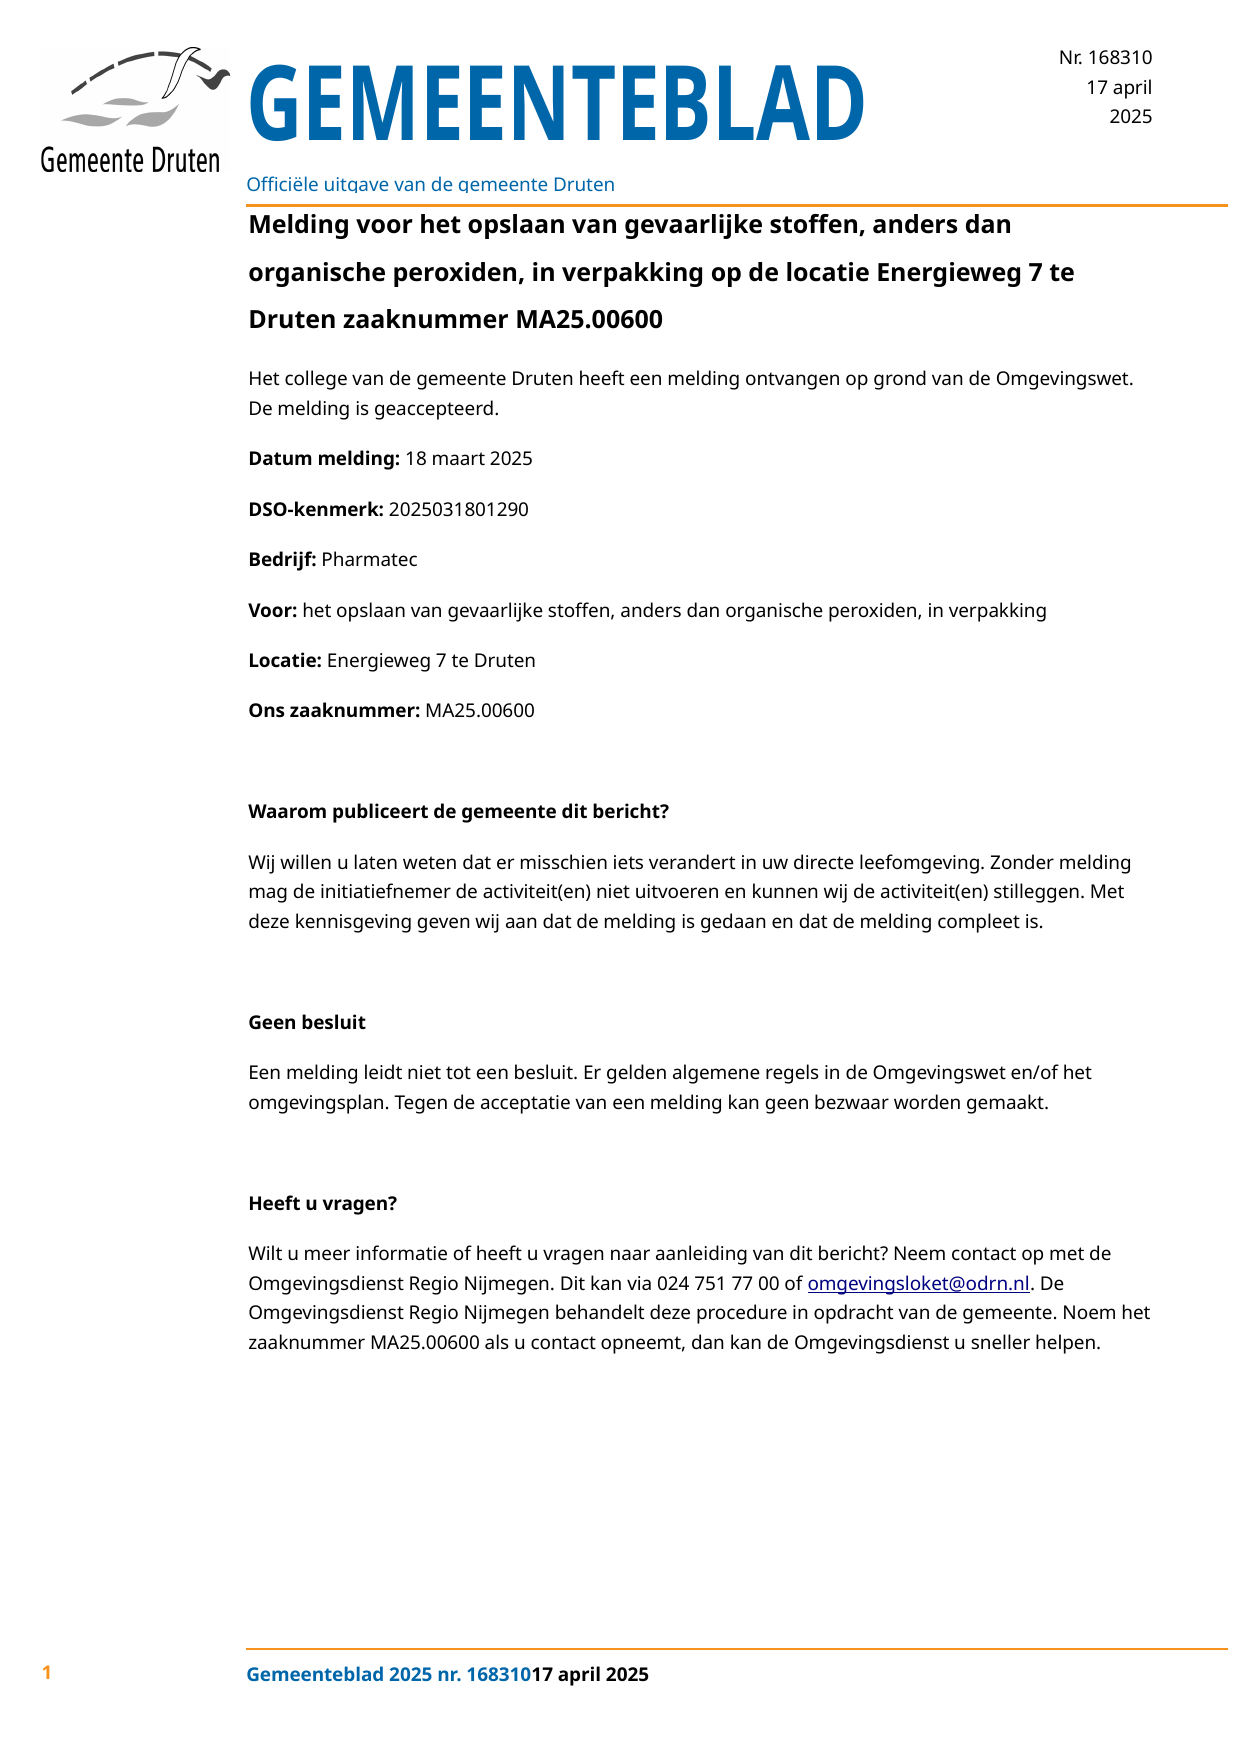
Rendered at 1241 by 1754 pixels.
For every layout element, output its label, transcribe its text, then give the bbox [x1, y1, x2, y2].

text DSO-kenmerk: 2025031801290 [248, 496, 1152, 522]
text Ons zaaknummer: MA25.00600 [248, 698, 1152, 723]
text Geen besluit [248, 1009, 1152, 1034]
text Een melding leidt niet tot een besluit. Er gelden algemene regels in de Omgevingswet en/of het omgevingsplan. Tegen de acceptatie van een melding kan geen bezwaar worden gemaakt. [248, 1059, 1152, 1114]
text Heeft u vragen? [248, 1190, 1152, 1215]
text Waarom publiceert de gemeente dit bericht? [248, 798, 1152, 824]
text Locatie: Energieweg 7 te Druten [248, 647, 1152, 673]
text Het college van de gemeente Druten heeft een melding ontvangen op grond van de Omgevingswet. De melding is geaccepteerd. [248, 366, 1152, 421]
text Wilt u meer informatie of heeft u vragen naar aanleiding van dit bericht? Neem contact op met de Omgevingsdienst Regio Nijmegen. Dit kan via 024 751 77 00 of omgevingsloket@odrn.nl. De Omgevingsdienst Regio Nijmegen behandelt deze procedure in opdracht van de gemeente. Noem het zaaknummer MA25.00600 als u contact opneemt, dan kan de Omgevingsdienst u sneller helpen. [248, 1240, 1152, 1354]
text Wij willen u laten weten dat er misschien iets verandert in uw directe leefomgeving. Zonder melding mag de initiatiefnemer de activiteit(en) niet uitvoeren en kunnen wij de activiteit(en) stilleggen. Met deze kennisgeving geven wij aan dat de melding is gedaan en dat de melding compleet is. [248, 849, 1152, 934]
text Voor: het opslaan van gevaarlijke stoffen, anders dan organische peroxiden, in verpakking [248, 597, 1152, 622]
text Datum melding: 18 maart 2025 [248, 446, 1152, 471]
picture [41, 47, 231, 172]
text Bedrijf: Pharmatec [248, 546, 1152, 572]
text Melding voor het opslaan van gevaarlijke stoffen, anders dan organische peroxiden, in verpakking op de locatie Energieweg 7 te Druten zaaknummer MA25.00600 [248, 207, 1152, 336]
